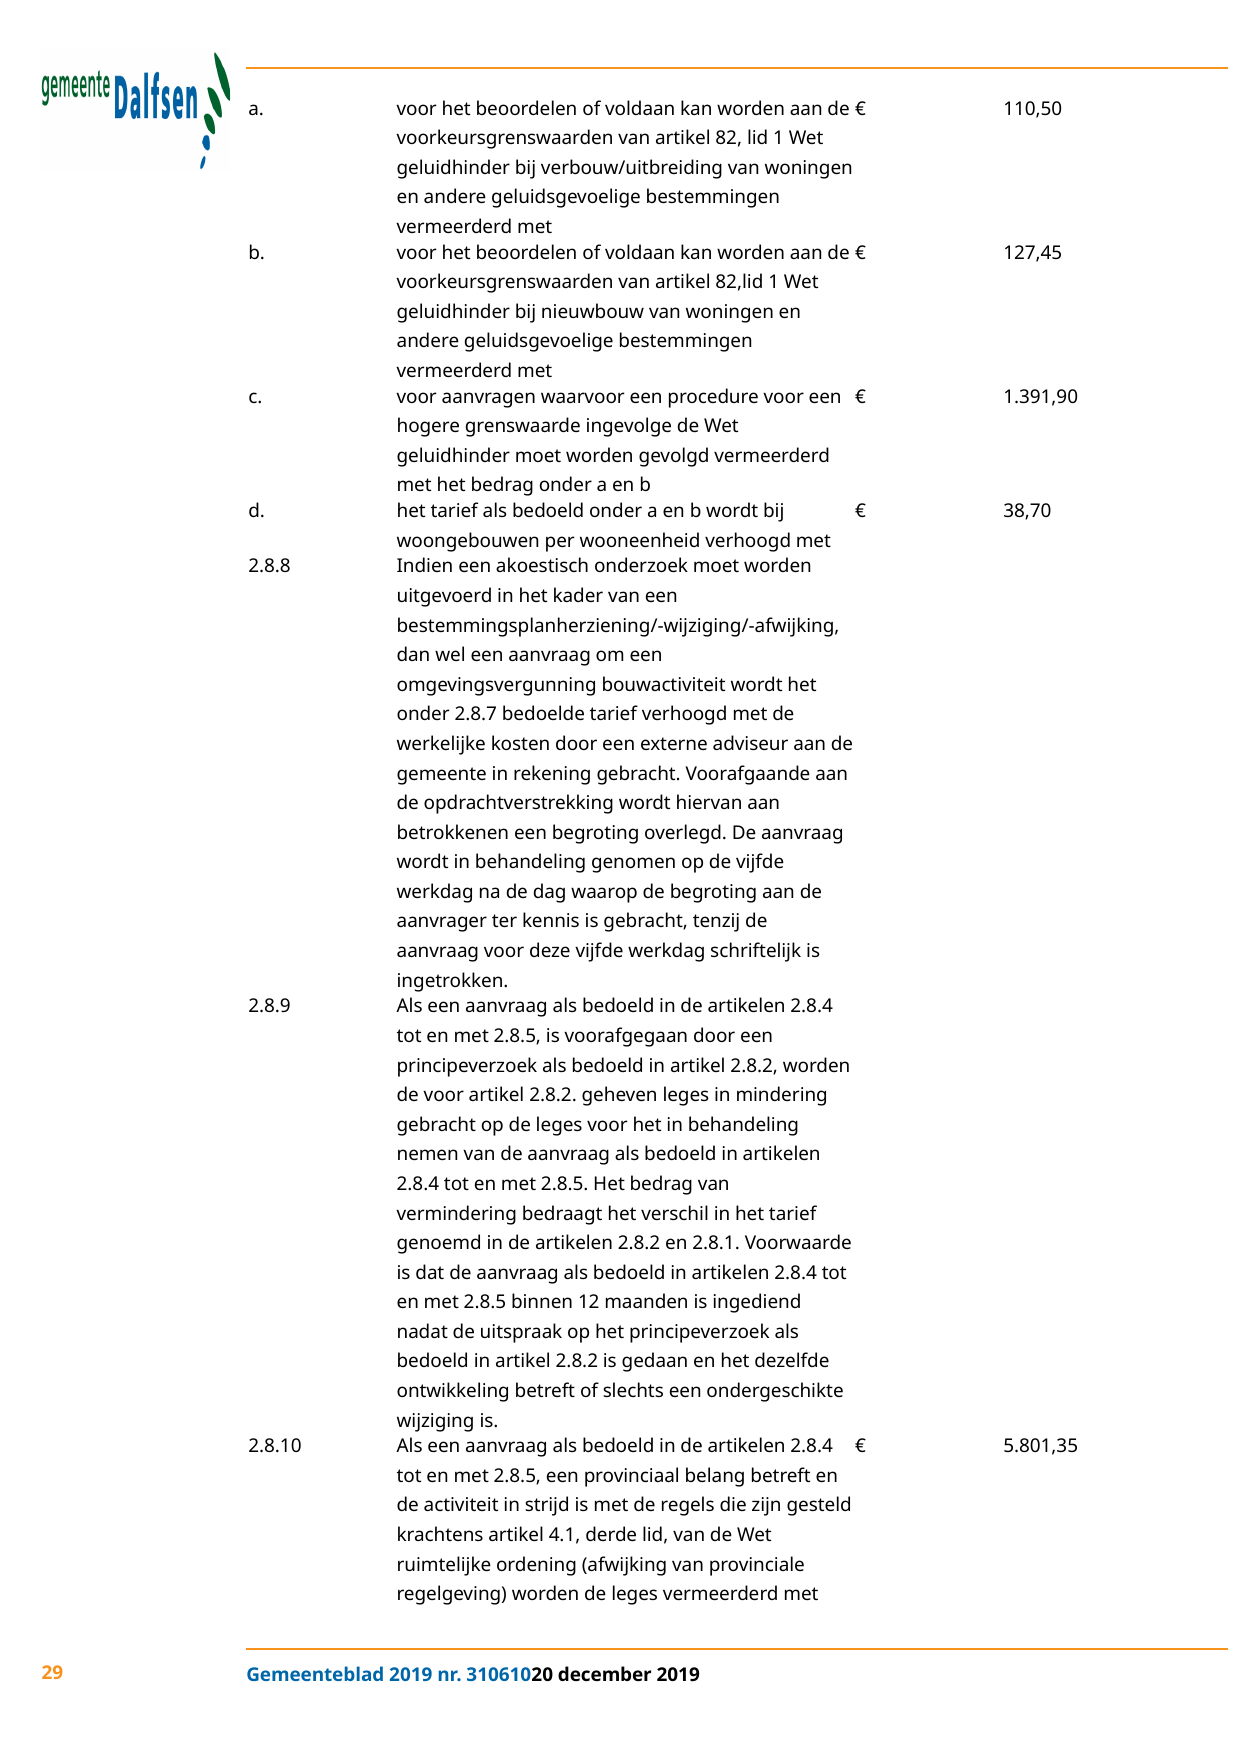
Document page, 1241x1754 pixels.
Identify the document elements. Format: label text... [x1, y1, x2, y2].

table_cell 2.8.8 [248, 553, 396, 993]
table_cell c. [248, 383, 396, 497]
table_cell € [855, 239, 1003, 383]
table_cell € [855, 498, 1003, 553]
table_cell voor aanvragen waarvoor een procedure voor een hogere grenswaarde ingevolge de Wet geluidhinder moet worden gevolgd vermeerderd met het bedrag onder a en b [396, 383, 855, 497]
table_cell 127,45 [1003, 239, 1152, 383]
table_cell 2.8.9 [248, 993, 396, 1432]
table_cell 1.391,90 [1003, 383, 1152, 497]
table_cell [855, 993, 1003, 1432]
table_cell Indien een akoestisch onderzoek moet worden uitgevoerd in het kader van een bestemmingsplanherziening/-wijziging/-afwijking, dan wel een aanvraag om een omgevingsvergunning bouwactiviteit wordt het onder 2.8.7 bedoelde tarief verhoogd met de werkelijke kosten door een externe adviseur aan de gemeente in rekening gebracht. Voorafgaande aan de opdrachtverstrekking wordt hiervan aan betrokkenen een begroting overlegd. De aanvraag wordt in behandeling genomen op de vijfde werkdag na de dag waarop de begroting aan de aanvrager ter kennis is gebracht, tenzij de aanvraag voor deze vijfde werkdag schriftelijk is ingetrokken. [396, 553, 855, 993]
table_cell voor het beoordelen of voldaan kan worden aan de voorkeursgrenswaarden van artikel 82,lid 1 Wet geluidhinder bij nieuwbouw van woningen en andere geluidsgevoelige bestemmingen vermeerderd met [396, 239, 855, 383]
table_cell € [855, 1433, 1003, 1606]
table_cell 38,70 [1003, 498, 1152, 553]
table_cell a. [248, 95, 396, 239]
table_cell [855, 553, 1003, 993]
table_cell het tarief als bedoeld onder a en b wordt bij woongebouwen per wooneenheid verhoogd met [396, 498, 855, 553]
table_cell [1003, 553, 1152, 993]
table_cell € [855, 95, 1003, 239]
table_cell Als een aanvraag als bedoeld in de artikelen 2.8.4 tot en met 2.8.5, is voorafgegaan door een principeverzoek als bedoeld in artikel 2.8.2, worden de voor artikel 2.8.2. geheven leges in mindering gebracht op de leges voor het in behandeling nemen van de aanvraag als bedoeld in artikelen 2.8.4 tot en met 2.8.5. Het bedrag van vermindering bedraagt het verschil in het tarief genoemd in de artikelen 2.8.2 en 2.8.1. Voorwaarde is dat de aanvraag als bedoeld in artikelen 2.8.4 tot en met 2.8.5 binnen 12 maanden is ingediend nadat de uitspraak op het principeverzoek als bedoeld in artikel 2.8.2 is gedaan en het dezelfde ontwikkeling betreft of slechts een ondergeschikte wijziging is. [396, 993, 855, 1432]
table_cell € [855, 383, 1003, 497]
table_cell 2.8.10 [248, 1433, 396, 1606]
table_cell d. [248, 498, 396, 553]
table_cell 110,50 [1003, 95, 1152, 239]
table_cell 5.801,35 [1003, 1433, 1152, 1606]
table_cell Als een aanvraag als bedoeld in de artikelen 2.8.4 tot en met 2.8.5, een provinciaal belang betreft en de activiteit in strijd is met de regels die zijn gesteld krachtens artikel 4.1, derde lid, van de Wet ruimtelijke ordening (afwijking van provinciale regelgeving) worden de leges vermeerderd met [396, 1433, 855, 1606]
table_cell [1003, 993, 1152, 1432]
table_cell voor het beoordelen of voldaan kan worden aan de voorkeursgrenswaarden van artikel 82, lid 1 Wet geluidhinder bij verbouw/uitbreiding van woningen en andere geluidsgevoelige bestemmingen vermeerderd met [396, 95, 855, 239]
table_cell b. [248, 239, 396, 383]
picture [41, 47, 231, 172]
